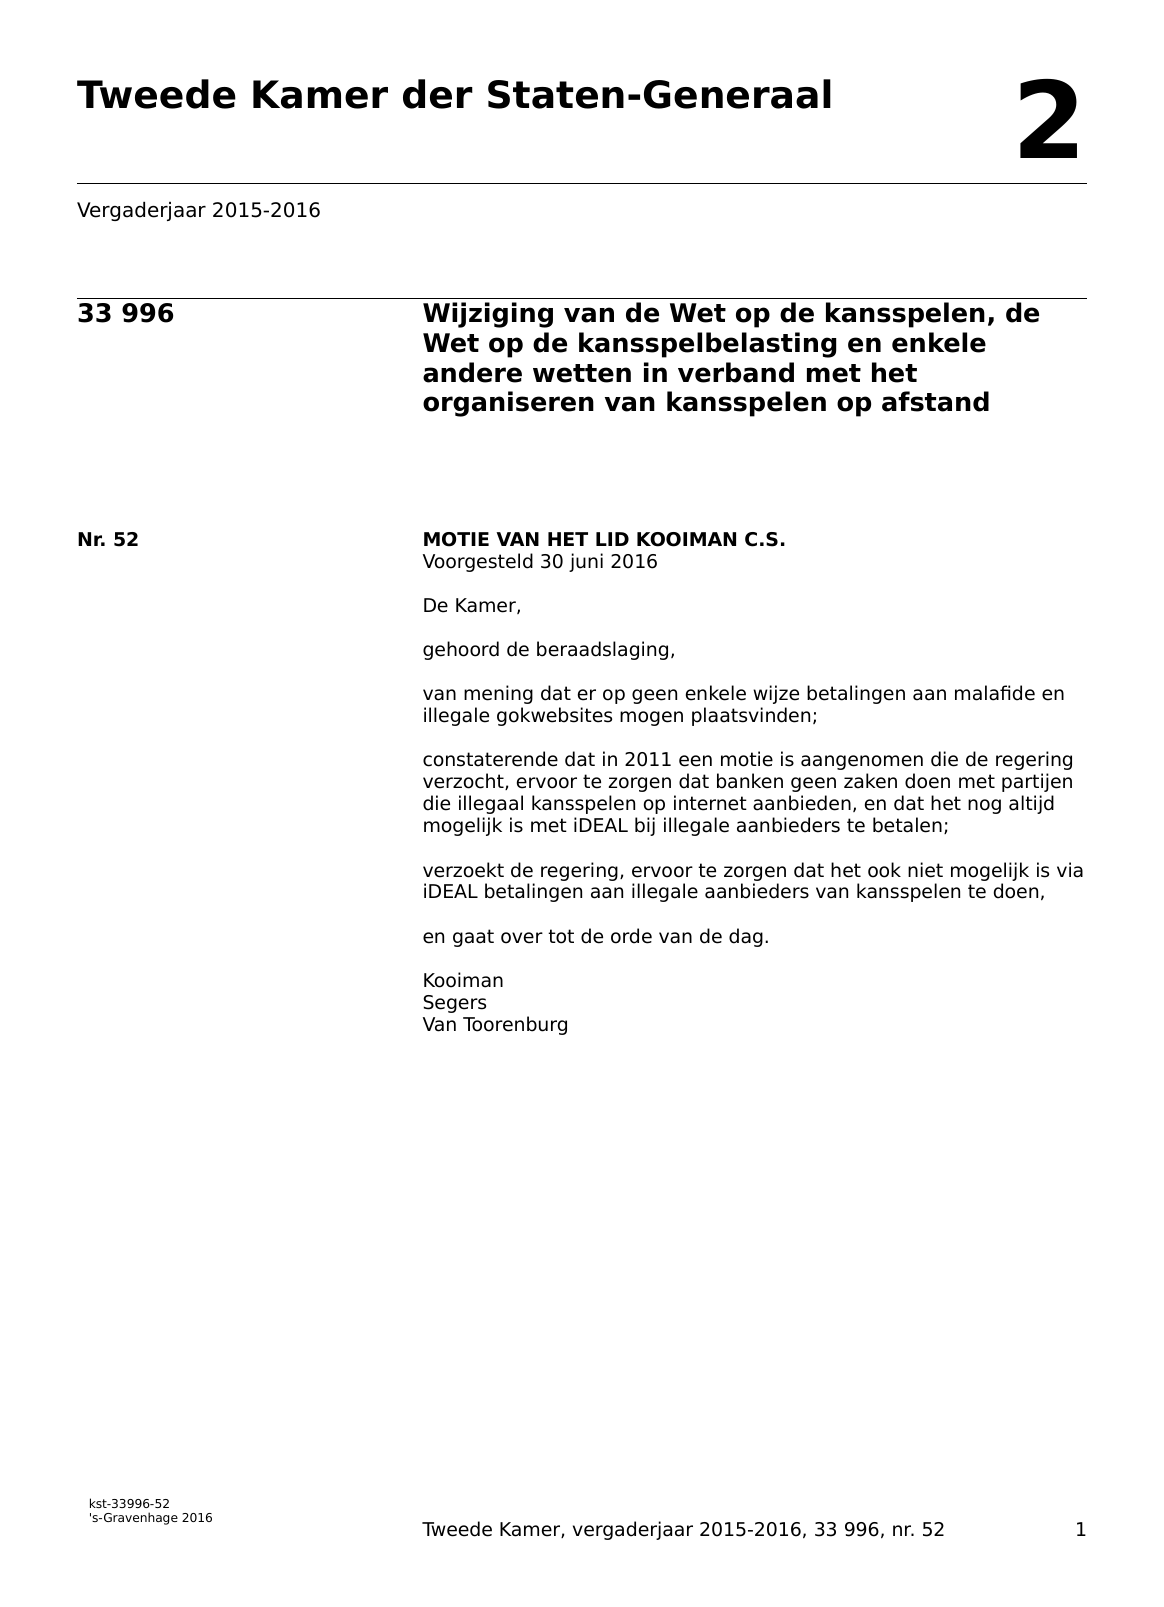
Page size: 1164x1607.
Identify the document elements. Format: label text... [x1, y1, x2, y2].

subtitle 33 996 Wijziging van de Wet op de kansspelen, de Wet op de kansspelbelasting en enkele andere wetten in verband met het organiseren van kansspelen op afstand [77, 299, 1087, 418]
text Segers [422, 992, 1087, 1014]
text Kooiman [422, 970, 1087, 992]
text 's-Gravenhage 2016 [88, 1511, 323, 1525]
table_cell Vergaderjaar 2015-2016 [77, 184, 1087, 298]
text gehoord de beraadslaging, [422, 639, 1087, 661]
text en gaat over tot de orde van de dag. [422, 926, 1087, 948]
text Voorgesteld 30 juni 2016 [422, 551, 1087, 573]
text constaterende dat in 2011 een motie is aangenomen die de regering verzocht, ervoor te zorgen dat banken geen zaken doen met partijen die illegaal kansspelen op internet aanbieden, en dat het nog altijd mogelijk is met iDEAL bij illegale aanbieders te betalen; [422, 749, 1087, 837]
text kst-33996-52 [88, 1497, 323, 1511]
subtitle Nr. 52 MOTIE VAN HET LID KOOIMAN C.S. [77, 529, 1087, 551]
text verzoekt de regering, ervoor te zorgen dat het ook niet mogelijk is via iDEAL betalingen aan illegale aanbieders van kansspelen te doen, [422, 859, 1087, 903]
text Van Toorenburg [422, 1014, 1087, 1036]
text De Kamer, [422, 595, 1087, 617]
table_header Tweede Kamer der Staten-Generaal [77, 59, 886, 183]
table_header 2 [886, 59, 1087, 183]
text van mening dat er op geen enkele wijze betalingen aan malafide en illegale gokwebsites mogen plaatsvinden; [422, 683, 1087, 727]
